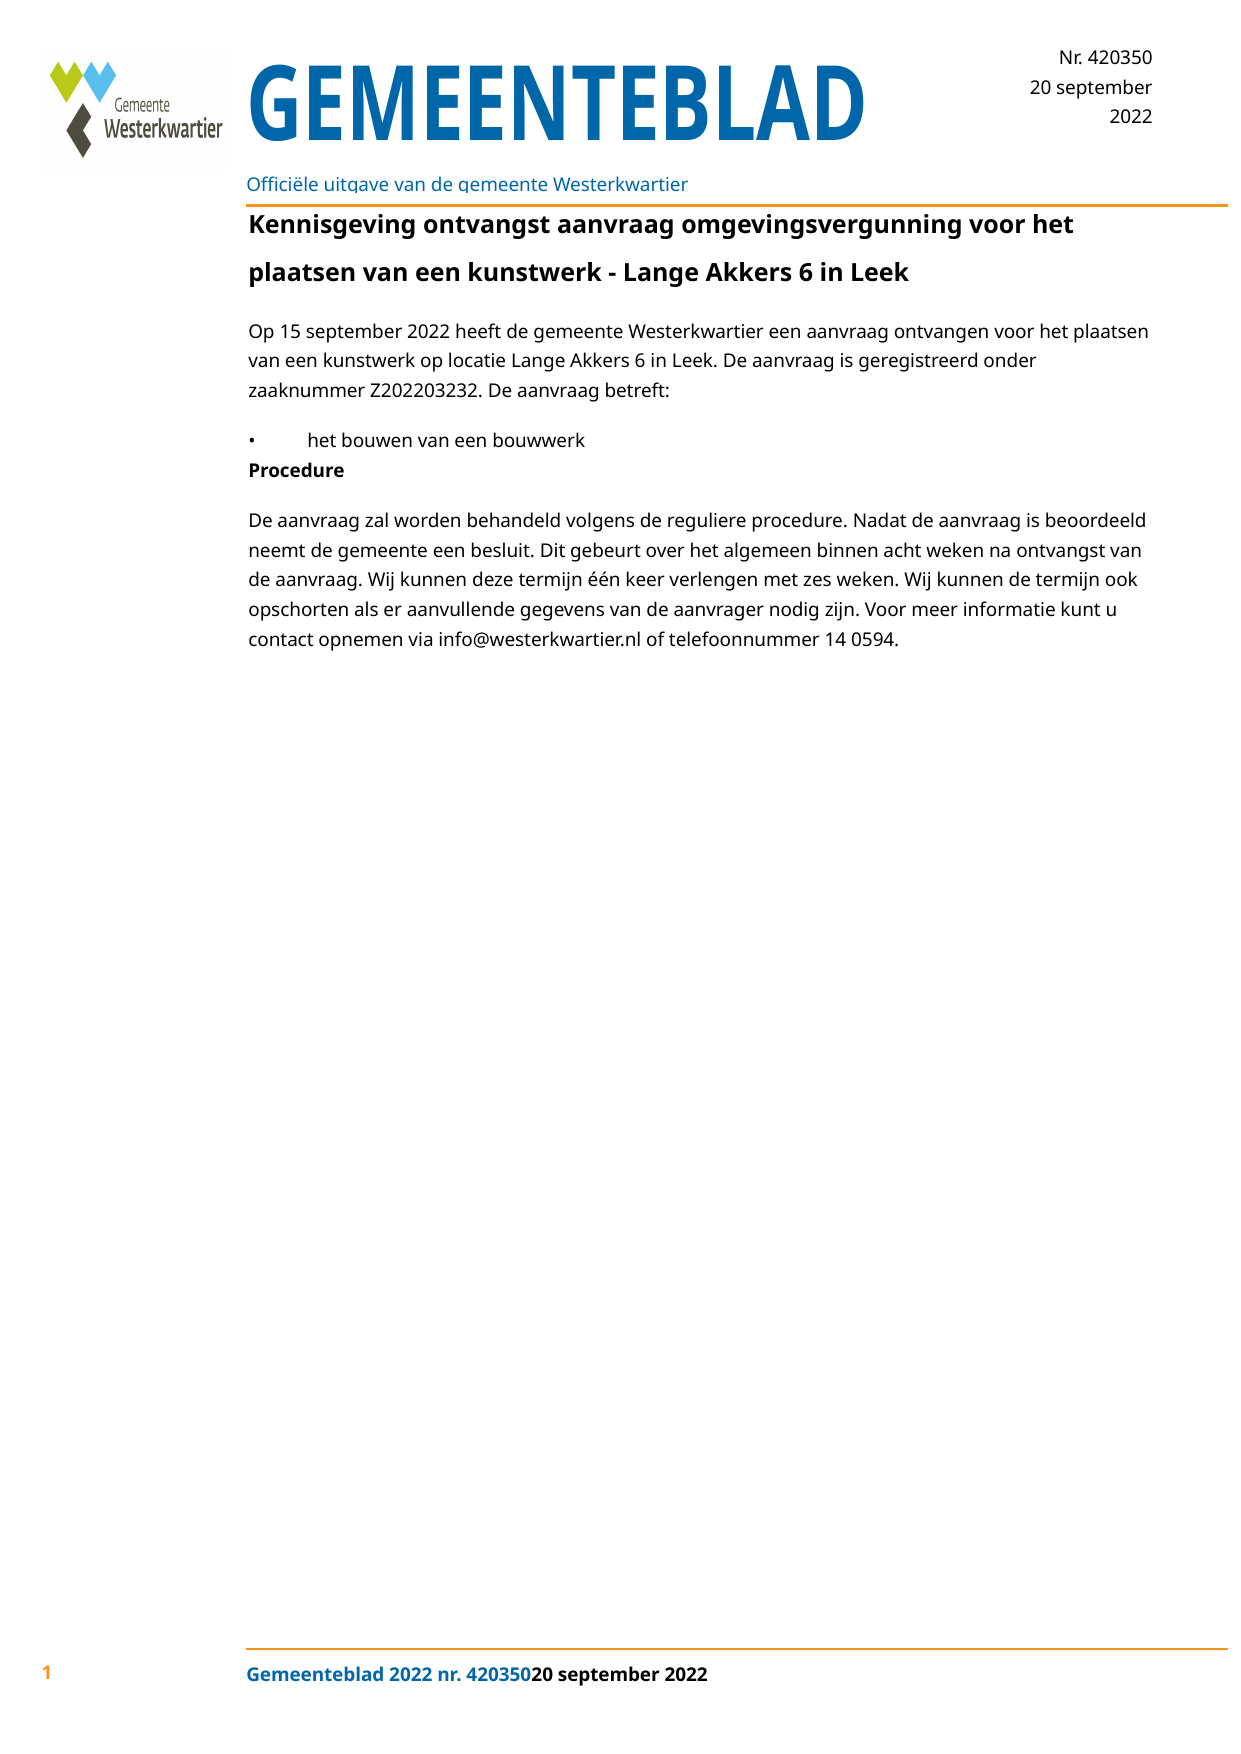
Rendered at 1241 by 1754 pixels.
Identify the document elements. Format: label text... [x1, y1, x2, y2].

text Kennisgeving ontvangst aanvraag omgevingsvergunning voor het plaatsen van een kunstwerk - Lange Akkers 6 in Leek [248, 207, 1152, 288]
list het bouwen van een bouwwerk [248, 427, 1152, 453]
picture [41, 47, 231, 172]
text Procedure [248, 457, 1152, 483]
text Op 15 september 2022 heeft de gemeente Westerkwartier een aanvraag ontvangen voor het plaatsen van een kunstwerk op locatie Lange Akkers 6 in Leek. De aanvraag is geregistreerd onder zaaknummer Z202203232. De aanvraag betreft: [248, 318, 1152, 403]
text De aanvraag zal worden behandeld volgens de reguliere procedure. Nadat de aanvraag is beoordeeld neemt de gemeente een besluit. Dit gebeurt over het algemeen binnen acht weken na ontvangst van de aanvraag. Wij kunnen deze termijn één keer verlengen met zes weken. Wij kunnen de termijn ook opschorten als er aanvullende gegevens van de aanvrager nodig zijn. Voor meer informatie kunt u contact opnemen via info@westerkwartier.nl of telefoonnummer 14 0594. [248, 507, 1152, 652]
